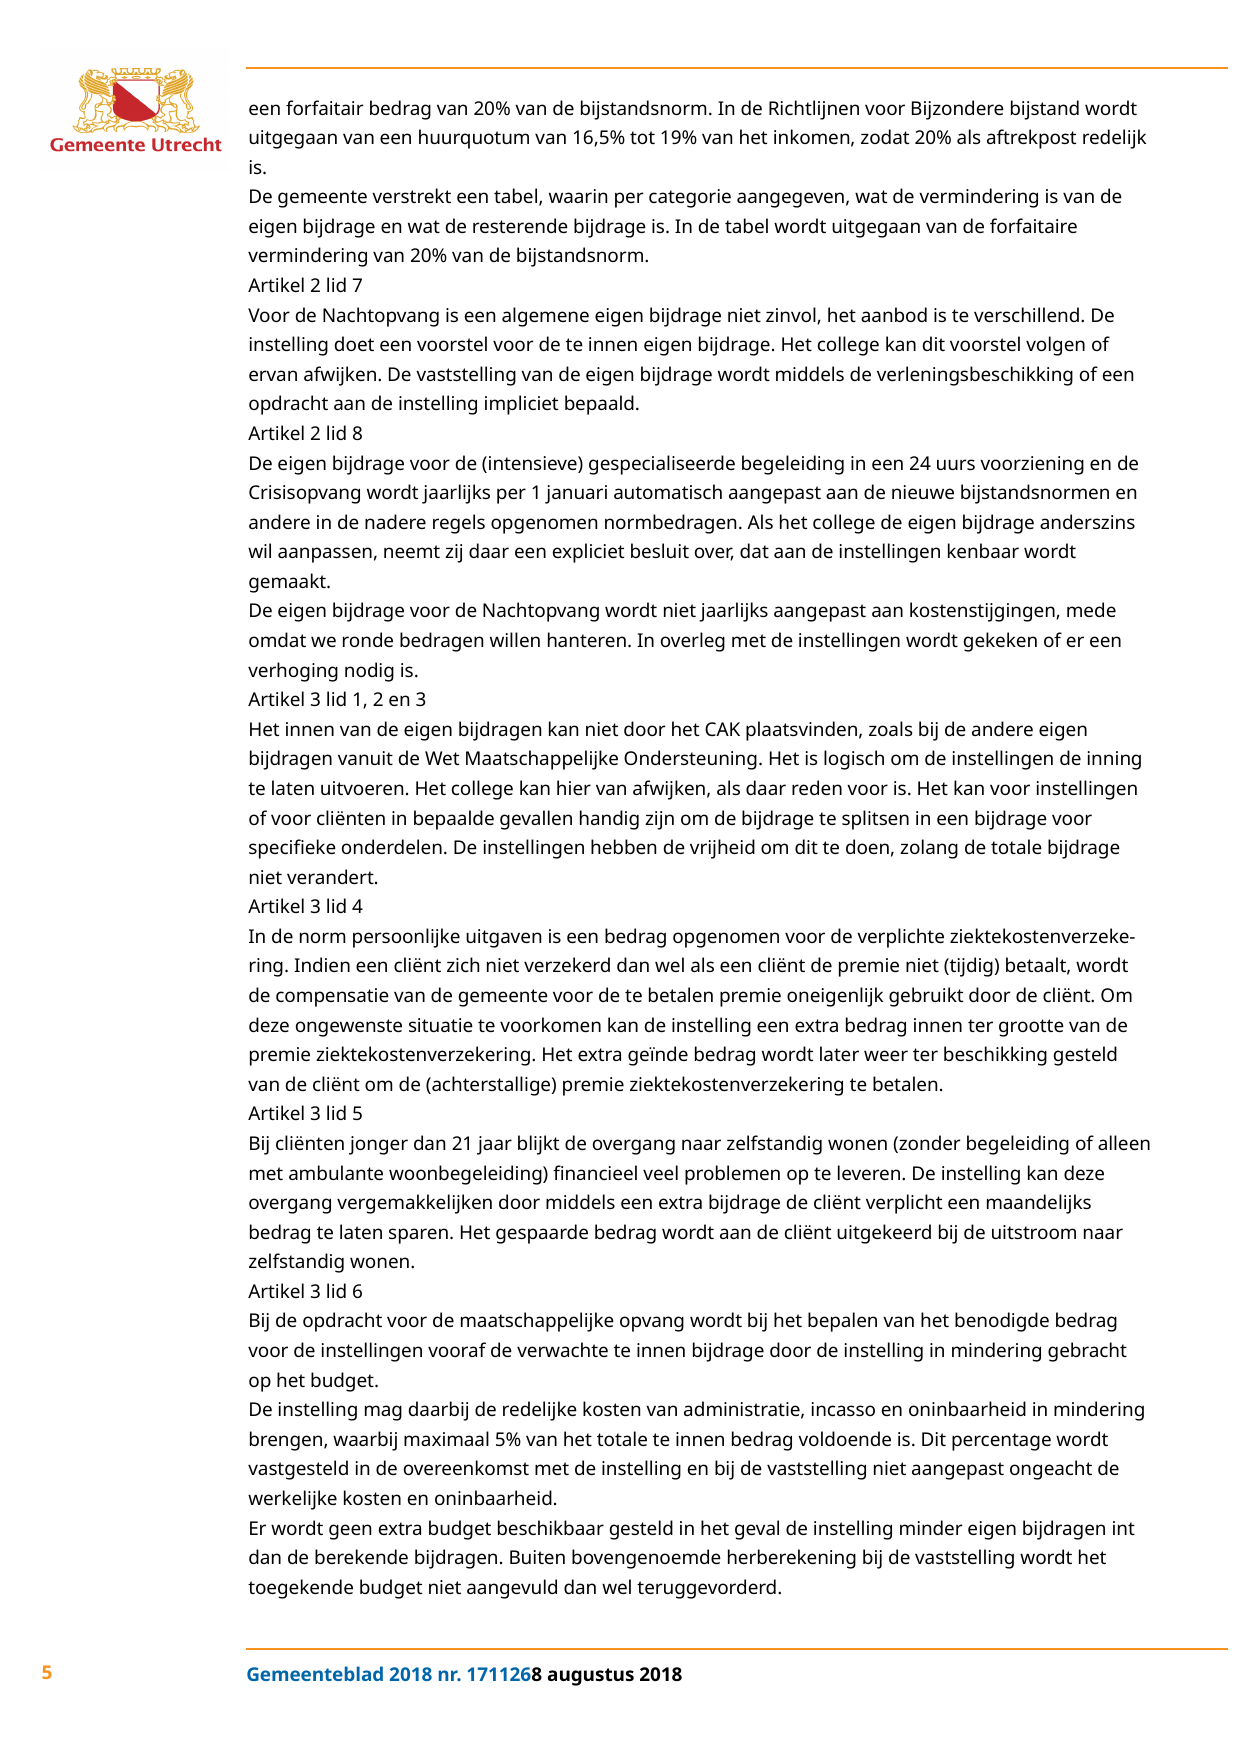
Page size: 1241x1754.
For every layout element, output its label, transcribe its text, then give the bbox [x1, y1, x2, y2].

text Artikel 2 lid 7 [248, 272, 1152, 298]
text Artikel 2 lid 8 [248, 420, 1152, 446]
text een forfaitair bedrag van 20% van de bijstandsnorm. In de Richtlijnen voor Bijzondere bijstand wordt uitgegaan van een huurquotum van 16,5% tot 19% van het inkomen, zodat 20% als aftrekpost redelijk is. [248, 95, 1152, 180]
text Voor de Nachtopvang is een algemene eigen bijdrage niet zinvol, het aanbod is te verschillend. De instelling doet een voorstel voor de te innen eigen bijdrage. Het college kan dit voorstel volgen of ervan afwijken. De vaststelling van de eigen bijdrage wordt middels de verleningsbeschikking of een opdracht aan de instelling impliciet bepaald. [248, 302, 1152, 416]
text Er wordt geen extra budget beschikbaar gesteld in het geval de instelling minder eigen bijdragen int dan de berekende bijdragen. Buiten bovengenoemde herberekening bij de vaststelling wordt het toegekende budget niet aangevuld dan wel teruggevorderd. [248, 1515, 1152, 1600]
text Artikel 3 lid 4 [248, 893, 1152, 919]
text Artikel 3 lid 1, 2 en 3 [248, 686, 1152, 712]
text Artikel 3 lid 5 [248, 1101, 1152, 1126]
text Bij de opdracht voor de maatschappelijke opvang wordt bij het bepalen van het benodigde bedrag voor de instellingen vooraf de verwachte te innen bijdrage door de instelling in mindering gebracht op het budget. [248, 1308, 1152, 1393]
text De instelling mag daarbij de redelijke kosten van administratie, incasso en oninbaarheid in mindering brengen, waarbij maximaal 5% van het totale te innen bedrag voldoende is. Dit percentage wordt vastgesteld in de overeenkomst met de instelling en bij de vaststelling niet aangepast ongeacht de werkelijke kosten en oninbaarheid. [248, 1396, 1152, 1511]
text De gemeente verstrekt een tabel, waarin per categorie aangegeven, wat de vermindering is van de eigen bijdrage en wat de resterende bijdrage is. In de tabel wordt uitgegaan van de forfaitaire vermindering van 20% van de bijstandsnorm. [248, 183, 1152, 268]
text Artikel 3 lid 6 [248, 1278, 1152, 1304]
text De eigen bijdrage voor de Nachtopvang wordt niet jaarlijks aangepast aan kostenstijgingen, mede omdat we ronde bedragen willen hanteren. In overleg met de instellingen wordt gekeken of er een verhoging nodig is. [248, 598, 1152, 683]
text De eigen bijdrage voor de (intensieve) gespecialiseerde begeleiding in een 24 uurs voorziening en de Crisisopvang wordt jaarlijks per 1 januari automatisch aangepast aan de nieuwe bijstandsnormen en andere in de nadere regels opgenomen normbedragen. Als het college de eigen bijdrage anderszins wil aanpassen, neemt zij daar een expliciet besluit over, dat aan de instellingen kenbaar wordt gemaakt. [248, 450, 1152, 594]
text Het innen van de eigen bijdragen kan niet door het CAK plaatsvinden, zoals bij de andere eigen bijdragen vanuit de Wet Maatschappelijke Ondersteuning. Het is logisch om de instellingen de inning te laten uitvoeren. Het college kan hier van afwijken, als daar reden voor is. Het kan voor instellingen of voor cliënten in bepaalde gevallen handig zijn om de bijdrage te splitsen in een bijdrage voor specifieke onderdelen. De instellingen hebben de vrijheid om dit te doen, zolang de totale bijdrage niet verandert. [248, 716, 1152, 890]
picture [41, 47, 231, 172]
text In de norm persoonlijke uitgaven is een bedrag opgenomen voor de verplichte ziektekostenverzeke-ring. Indien een cliënt zich niet verzekerd dan wel als een cliënt de premie niet (tijdig) betaalt, wordt de compensatie van de gemeente voor de te betalen premie oneigenlijk gebruikt door de cliënt. Om deze ongewenste situatie te voorkomen kan de instelling een extra bedrag innen ter grootte van de premie ziektekostenverzekering. Het extra geïnde bedrag wordt later weer ter beschikking gesteld van de cliënt om de (achterstallige) premie ziektekostenverzekering te betalen. [248, 923, 1152, 1097]
text Bij cliënten jonger dan 21 jaar blijkt de overgang naar zelfstandig wonen (zonder begeleiding of alleen met ambulante woonbegeleiding) financieel veel problemen op te leveren. De instelling kan deze overgang vergemakkelijken door middels een extra bijdrage de cliënt verplicht een maandelijks bedrag te laten sparen. Het gespaarde bedrag wordt aan de cliënt uitgekeerd bij de uitstroom naar zelfstandig wonen. [248, 1130, 1152, 1274]
